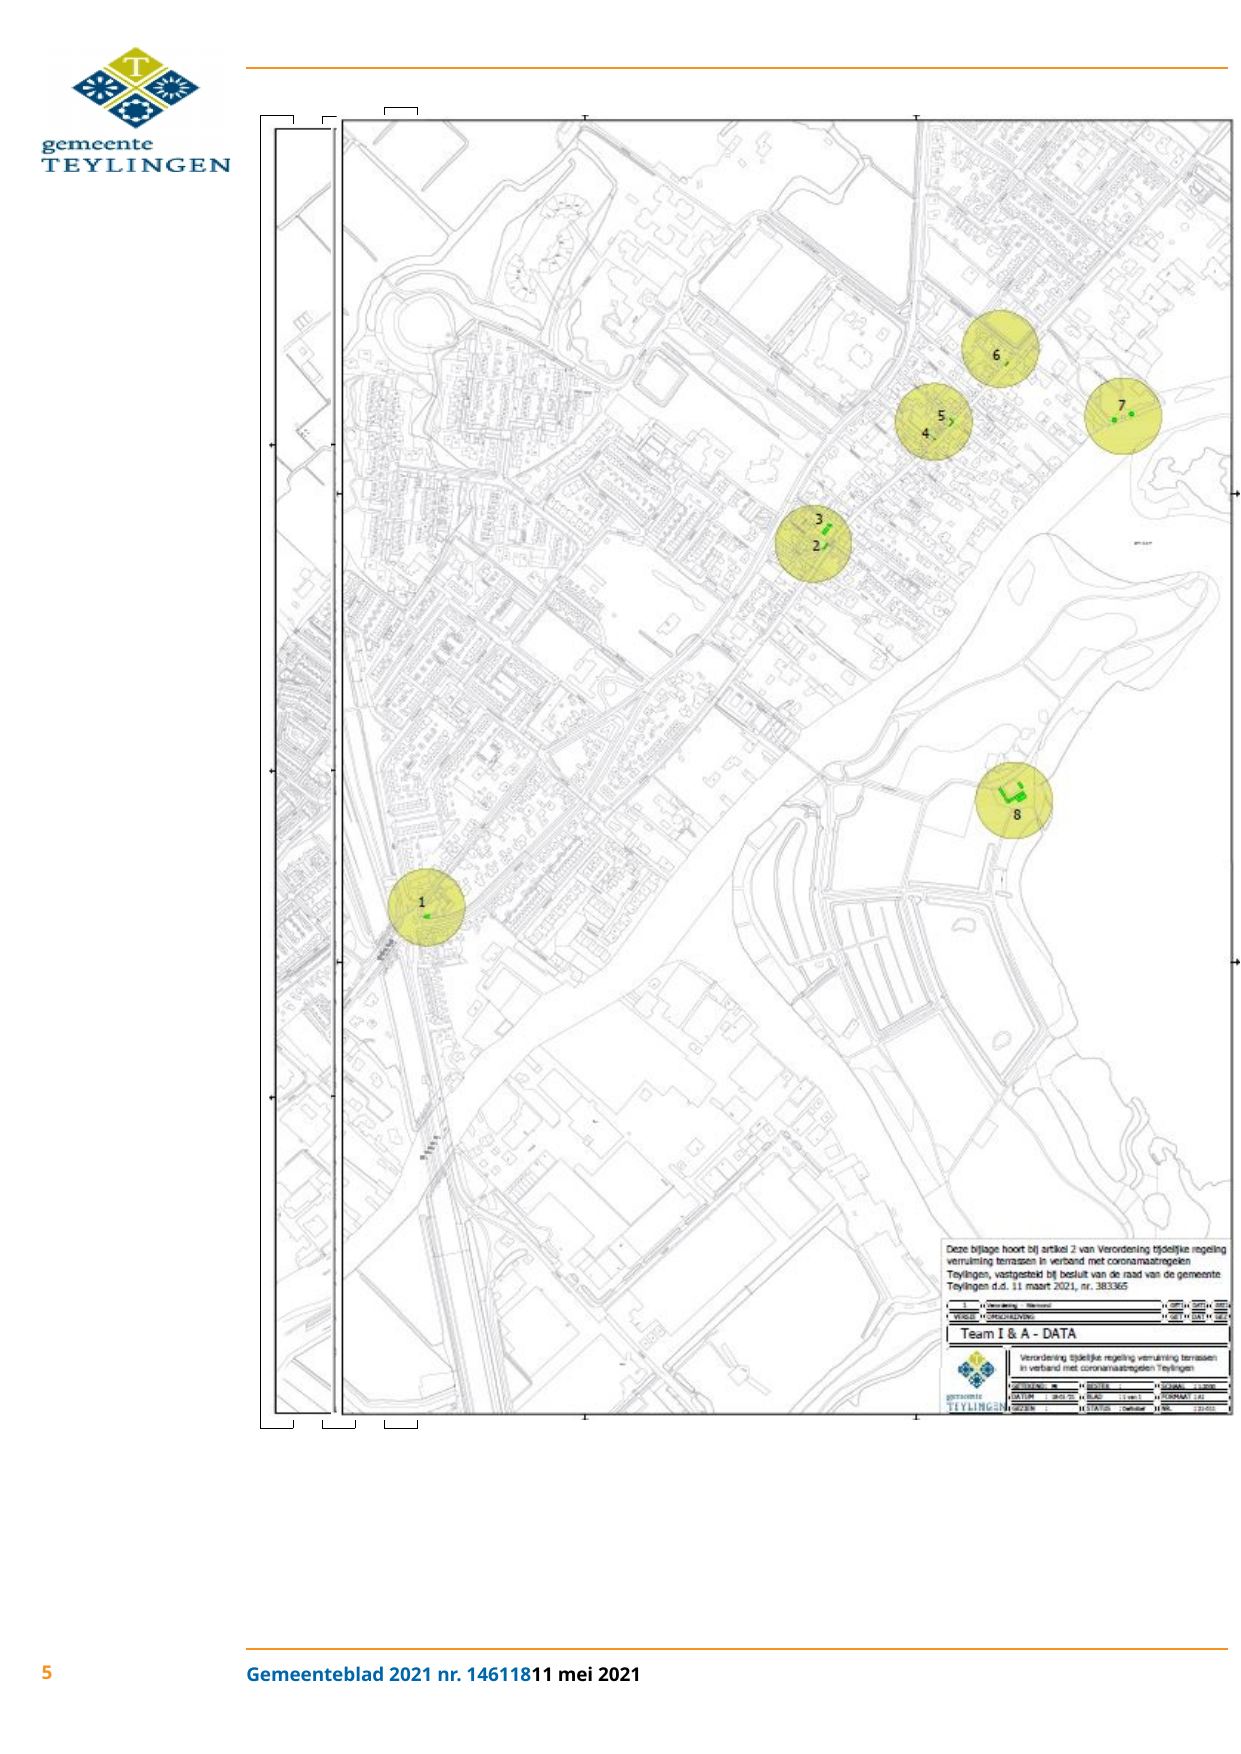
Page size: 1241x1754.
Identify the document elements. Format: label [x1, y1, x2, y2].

picture [41, 47, 231, 172]
picture [268, 115, 1240, 1420]
